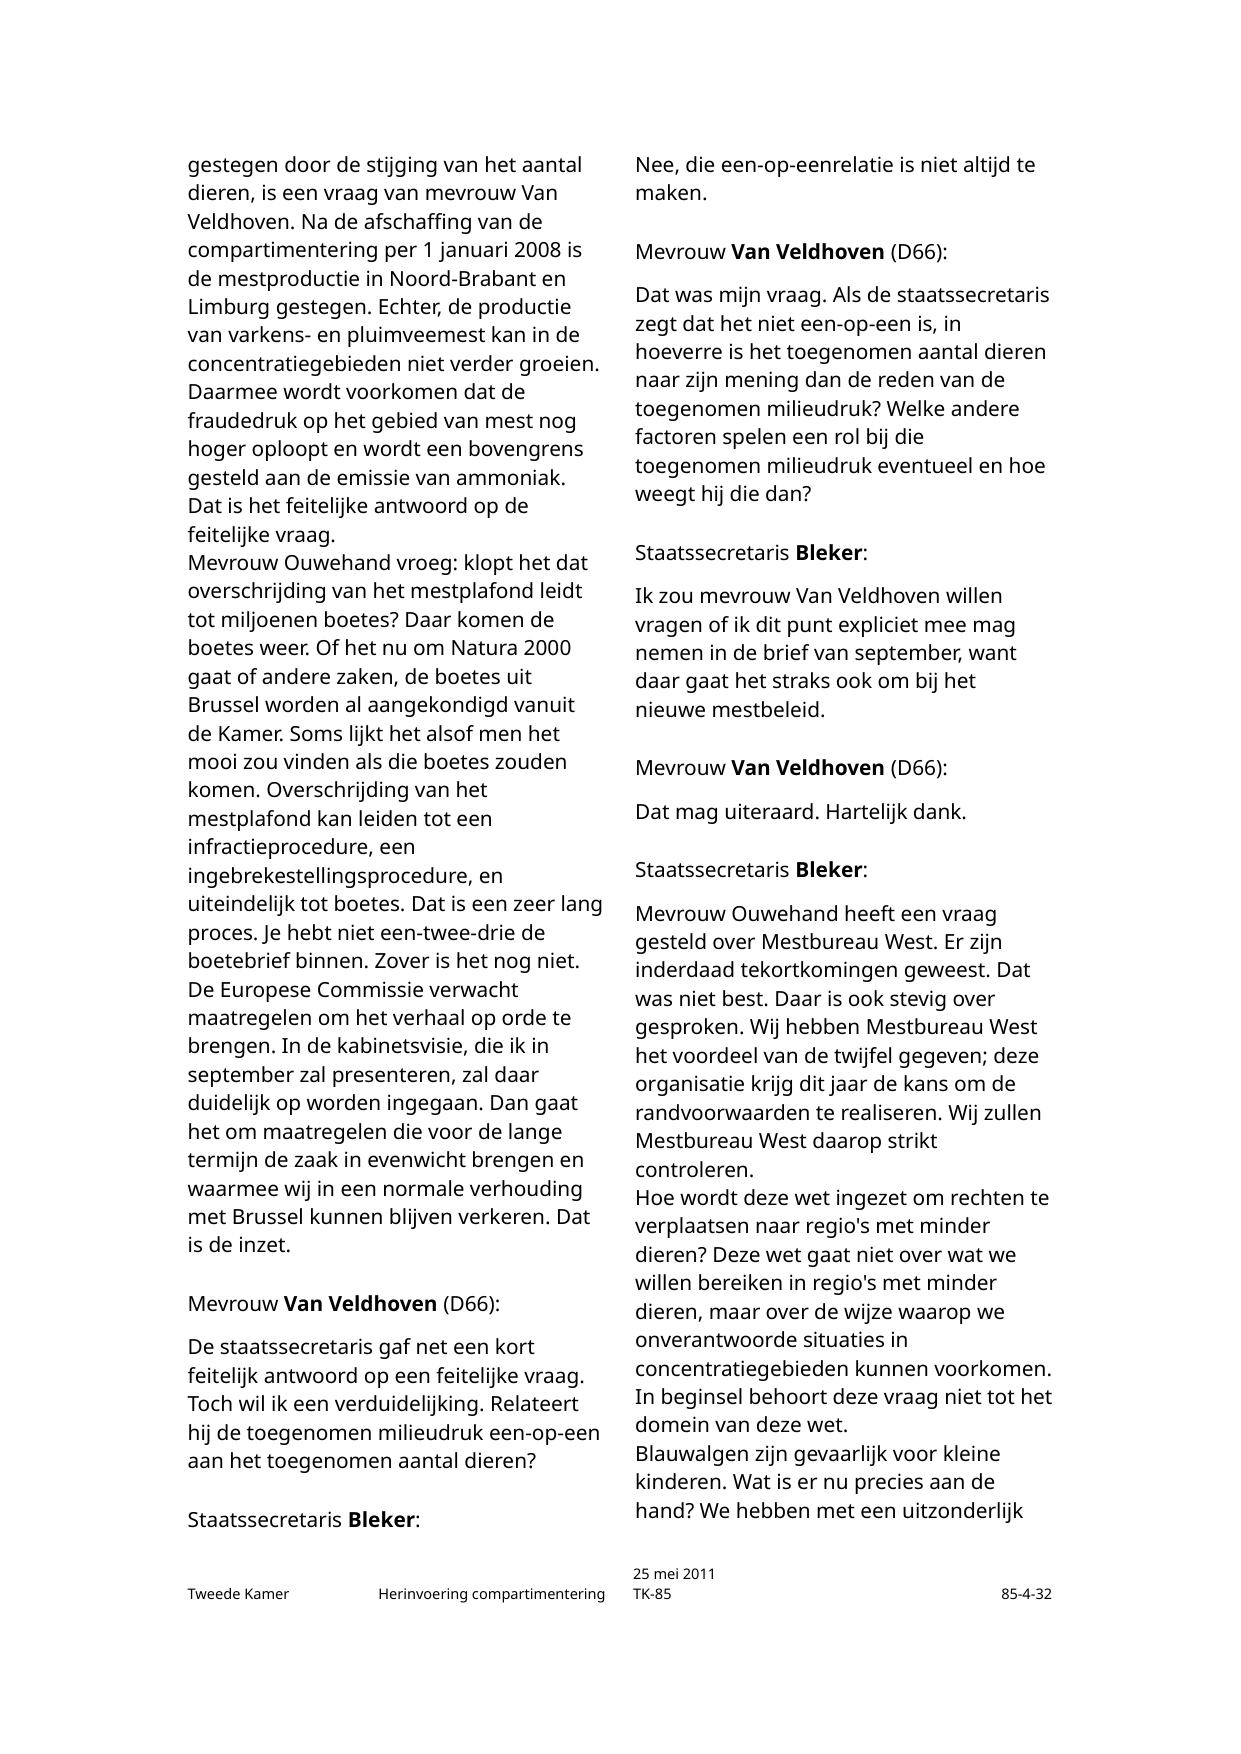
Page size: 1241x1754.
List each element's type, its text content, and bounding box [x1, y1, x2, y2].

text Mevrouw Van Veldhoven (D66): [187, 1289, 605, 1317]
text Mevrouw Ouwehand heeft een vraag gesteld over Mestbureau West. Er zijn inderdaad tekortkomingen geweest. Dat was niet best. Daar is ook stevig over gesproken. Wij hebben Mestbureau West het voordeel van de twijfel gegeven; deze organisatie krijg dit jaar de kans om de randvoorwaarden te realiseren. Wij zullen Mestbureau West daarop strikt controleren. [635, 899, 1053, 1183]
text Mevrouw Van Veldhoven (D66): [635, 753, 1053, 782]
text Blauwalgen zijn gevaarlijk voor kleine kinderen. Wat is er nu precies aan de hand? We hebben met een uitzonderlijk [635, 1439, 1053, 1524]
text Nee, die een-op-eenrelatie is niet altijd te maken. [635, 150, 1053, 207]
text Mevrouw Ouwehand vroeg: klopt het dat overschrijding van het mestplafond leidt tot miljoenen boetes? Daar komen de boetes weer. Of het nu om Natura 2000 gaat of andere zaken, de boetes uit Brussel worden al aangekondigd vanuit de Kamer. Soms lijkt het alsof men het mooi zou vinden als die boetes zouden komen. Overschrijding van het mestplafond kan leiden tot een infractieprocedure, een ingebrekestellingsprocedure, en uiteindelijk tot boetes. Dat is een zeer lang proces. Je hebt niet een-twee-drie de boetebrief binnen. Zover is het nog niet. De Europese Commissie verwacht maatregelen om het verhaal op orde te brengen. In de kabinetsvisie, die ik in september zal presenteren, zal daar duidelijk op worden ingegaan. Dan gaat het om maatregelen die voor de lange termijn de zaak in evenwicht brengen en waarmee wij in een normale verhouding met Brussel kunnen blijven verkeren. Dat is de inzet. [187, 548, 605, 1259]
text gestegen door de stijging van het aantal dieren, is een vraag van mevrouw Van Veldhoven. Na de afschaffing van de compartimentering per 1 januari 2008 is de mestproductie in Noord-Brabant en Limburg gestegen. Echter, de productie van varkens- en pluimveemest kan in de concentratiegebieden niet verder groeien. Daarmee wordt voorkomen dat de fraudedruk op het gebied van mest nog hoger oploopt en wordt een bovengrens gesteld aan de emissie van ammoniak. Dat is het feitelijke antwoord op de feitelijke vraag. [187, 150, 605, 548]
text De staatssecretaris gaf net een kort feitelijk antwoord op een feitelijke vraag. Toch wil ik een verduidelijking. Relateert hij de toegenomen milieudruk een-op-een aan het toegenomen aantal dieren? [187, 1332, 605, 1475]
text Hoe wordt deze wet ingezet om rechten te verplaatsen naar regio's met minder dieren? Deze wet gaat niet over wat we willen bereiken in regio's met minder dieren, maar over de wijze waarop we onverantwoorde situaties in concentratiegebieden kunnen voorkomen. In beginsel behoort deze vraag niet tot het domein van deze wet. [635, 1183, 1053, 1439]
text Ik zou mevrouw Van Veldhoven willen vragen of ik dit punt expliciet mee mag nemen in de brief van september, want daar gaat het straks ook om bij het nieuwe mestbeleid. [635, 581, 1053, 723]
text Dat mag uiteraard. Hartelijk dank. [635, 797, 1053, 825]
text Mevrouw Van Veldhoven (D66): [635, 237, 1053, 265]
text Staatssecretaris Bleker: [635, 855, 1053, 884]
text Dat was mijn vraag. Als de staatssecretaris zegt dat het niet een-op-een is, in hoeverre is het toegenomen aantal dieren naar zijn mening dan de reden van de toegenomen milieudruk? Welke andere factoren spelen een rol bij die toegenomen milieudruk eventueel en hoe weegt hij die dan? [635, 280, 1053, 508]
text Staatssecretaris Bleker: [187, 1505, 605, 1533]
text Staatssecretaris Bleker: [635, 538, 1053, 566]
